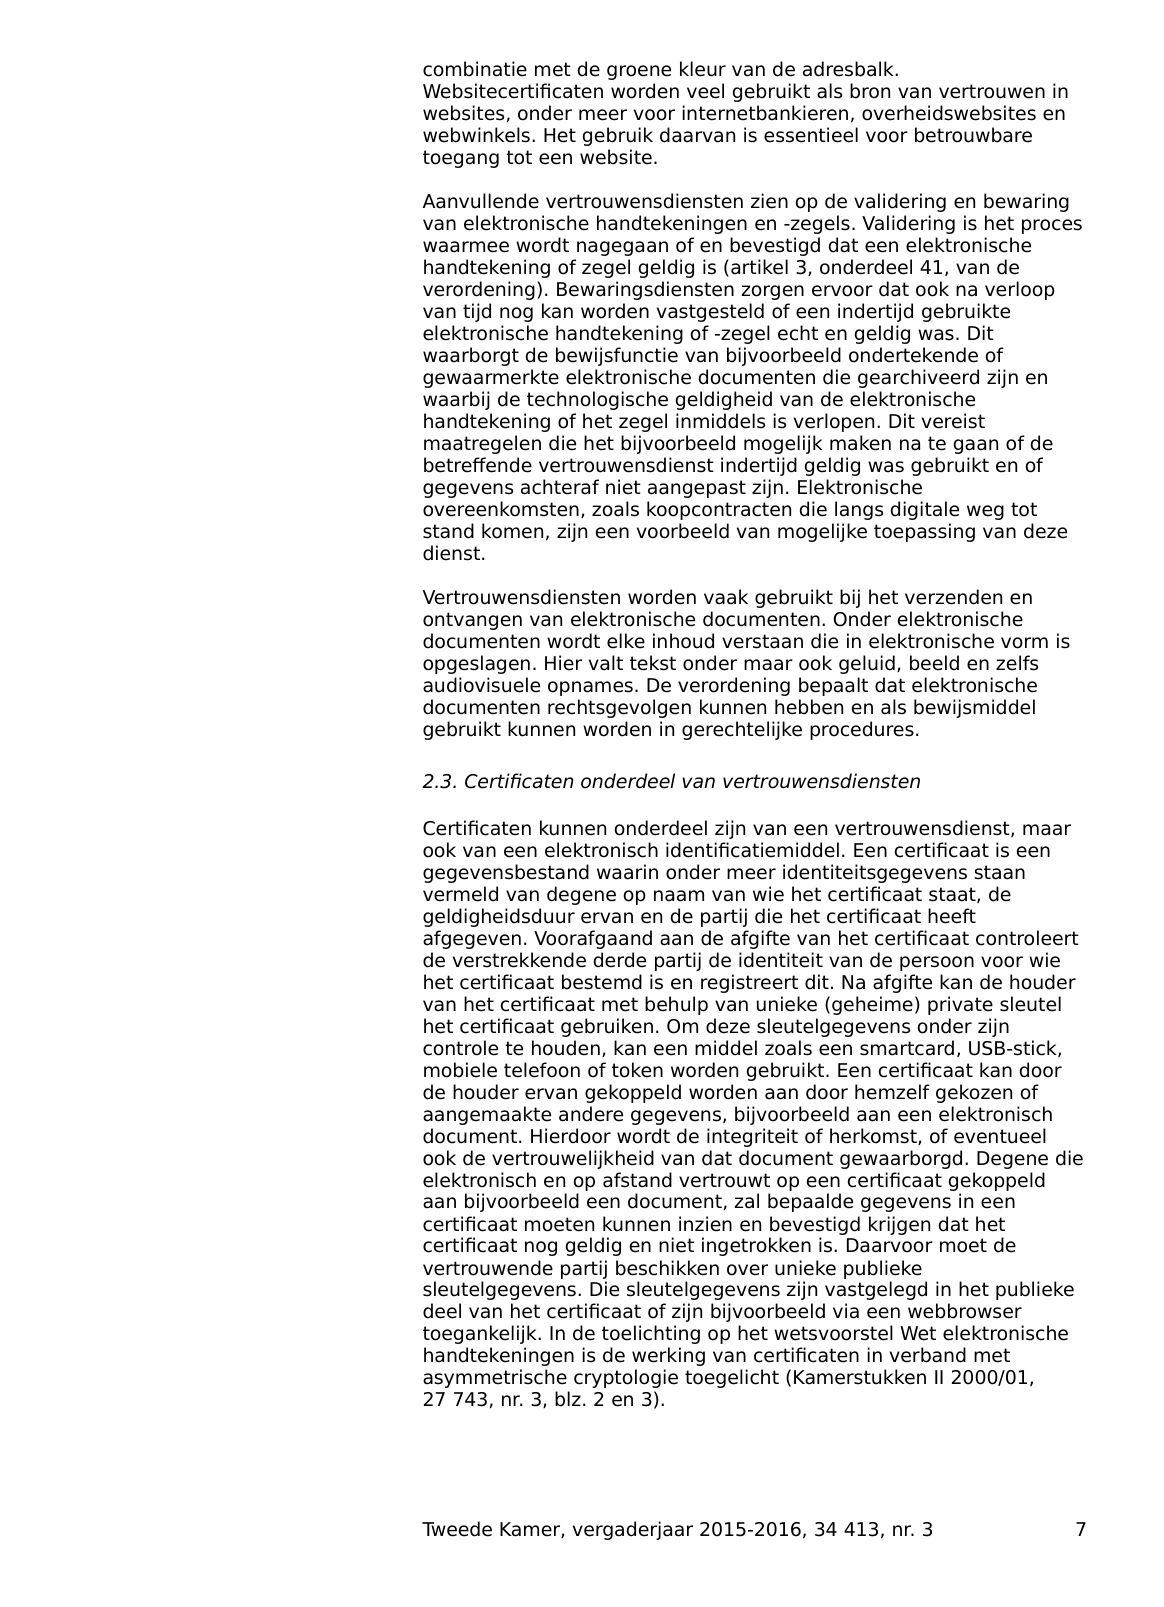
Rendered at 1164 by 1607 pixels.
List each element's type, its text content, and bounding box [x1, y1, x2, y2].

text Certificaten kunnen onderdeel zijn van een vertrouwensdienst, maar ook van een elektronisch identificatiemiddel. Een certificaat is een gegevensbestand waarin onder meer identiteitsgegevens staan vermeld van degene op naam van wie het certificaat staat, de geldigheidsduur ervan en de partij die het certificaat heeft afgegeven. Voorafgaand aan de afgifte van het certificaat controleert de verstrekkende derde partij de identiteit van de persoon voor wie het certificaat bestemd is en registreert dit. Na afgifte kan de houder van het certificaat met behulp van unieke (geheime) private sleutel het certificaat gebruiken. Om deze sleutelgegevens onder zijn controle te houden, kan een middel zoals een smartcard, USB-stick, mobiele telefoon of token worden gebruikt. Een certificaat kan door de houder ervan gekoppeld worden aan door hemzelf gekozen of aangemaakte andere gegevens, bijvoorbeeld aan een elektronisch document. Hierdoor wordt de integriteit of herkomst, of eventueel ook de vertrouwelijkheid van dat document gewaarborgd. Degene die elektronisch en op afstand vertrouwt op een certificaat gekoppeld aan bijvoorbeeld een document, zal bepaalde gegevens in een certificaat moeten kunnen inzien en bevestigd krijgen dat het certificaat nog geldig en niet ingetrokken is. Daarvoor moet de vertrouwende partij beschikken over unieke publieke sleutelgegevens. Die sleutelgegevens zijn vastgelegd in het publieke deel van het certificaat of zijn bijvoorbeeld via een webbrowser toegankelijk. In de toelichting op het wetsvoorstel Wet elektronische handtekeningen is de werking van certificaten in verband met asymmetrische cryptologie toegelicht (Kamerstukken II 2000/01, 27 743, nr. 3, blz. 2 en 3). [422, 818, 1087, 1411]
subtitle 2.3. Certificaten onderdeel van vertrouwensdiensten [422, 771, 1087, 793]
text Aanvullende vertrouwensdiensten zien op de validering en bewaring van elektronische handtekeningen en -zegels. Validering is het proces waarmee wordt nagegaan of en bevestigd dat een elektronische handtekening of zegel geldig is (artikel 3, onderdeel 41, van de verordening). Bewaringsdiensten zorgen ervoor dat ook na verloop van tijd nog kan worden vastgesteld of een indertijd gebruikte elektronische handtekening of -zegel echt en geldig was. Dit waarborgt de bewijsfunctie van bijvoorbeeld ondertekende of gewaarmerkte elektronische documenten die gearchiveerd zijn en waarbij de technologische geldigheid van de elektronische handtekening of het zegel inmiddels is verlopen. Dit vereist maatregelen die het bijvoorbeeld mogelijk maken na te gaan of de betreffende vertrouwensdienst indertijd geldig was gebruikt en of gegevens achteraf niet aangepast zijn. Elektronische overeenkomsten, zoals koopcontracten die langs digitale weg tot stand komen, zijn een voorbeeld van mogelijke toepassing van deze dienst. [422, 191, 1087, 565]
text Vertrouwensdiensten worden vaak gebruikt bij het verzenden en ontvangen van elektronische documenten. Onder elektronische documenten wordt elke inhoud verstaan die in elektronische vorm is opgeslagen. Hier valt tekst onder maar ook geluid, beeld en zelfs audiovisuele opnames. De verordening bepaalt dat elektronische documenten rechtsgevolgen kunnen hebben en als bewijsmiddel gebruikt kunnen worden in gerechtelijke procedures. [422, 587, 1087, 741]
text combinatie met de groene kleur van de adresbalk. Websitecertificaten worden veel gebruikt als bron van vertrouwen in websites, onder meer voor internetbankieren, overheidswebsites en webwinkels. Het gebruik daarvan is essentieel voor betrouwbare toegang tot een website. [422, 59, 1087, 169]
